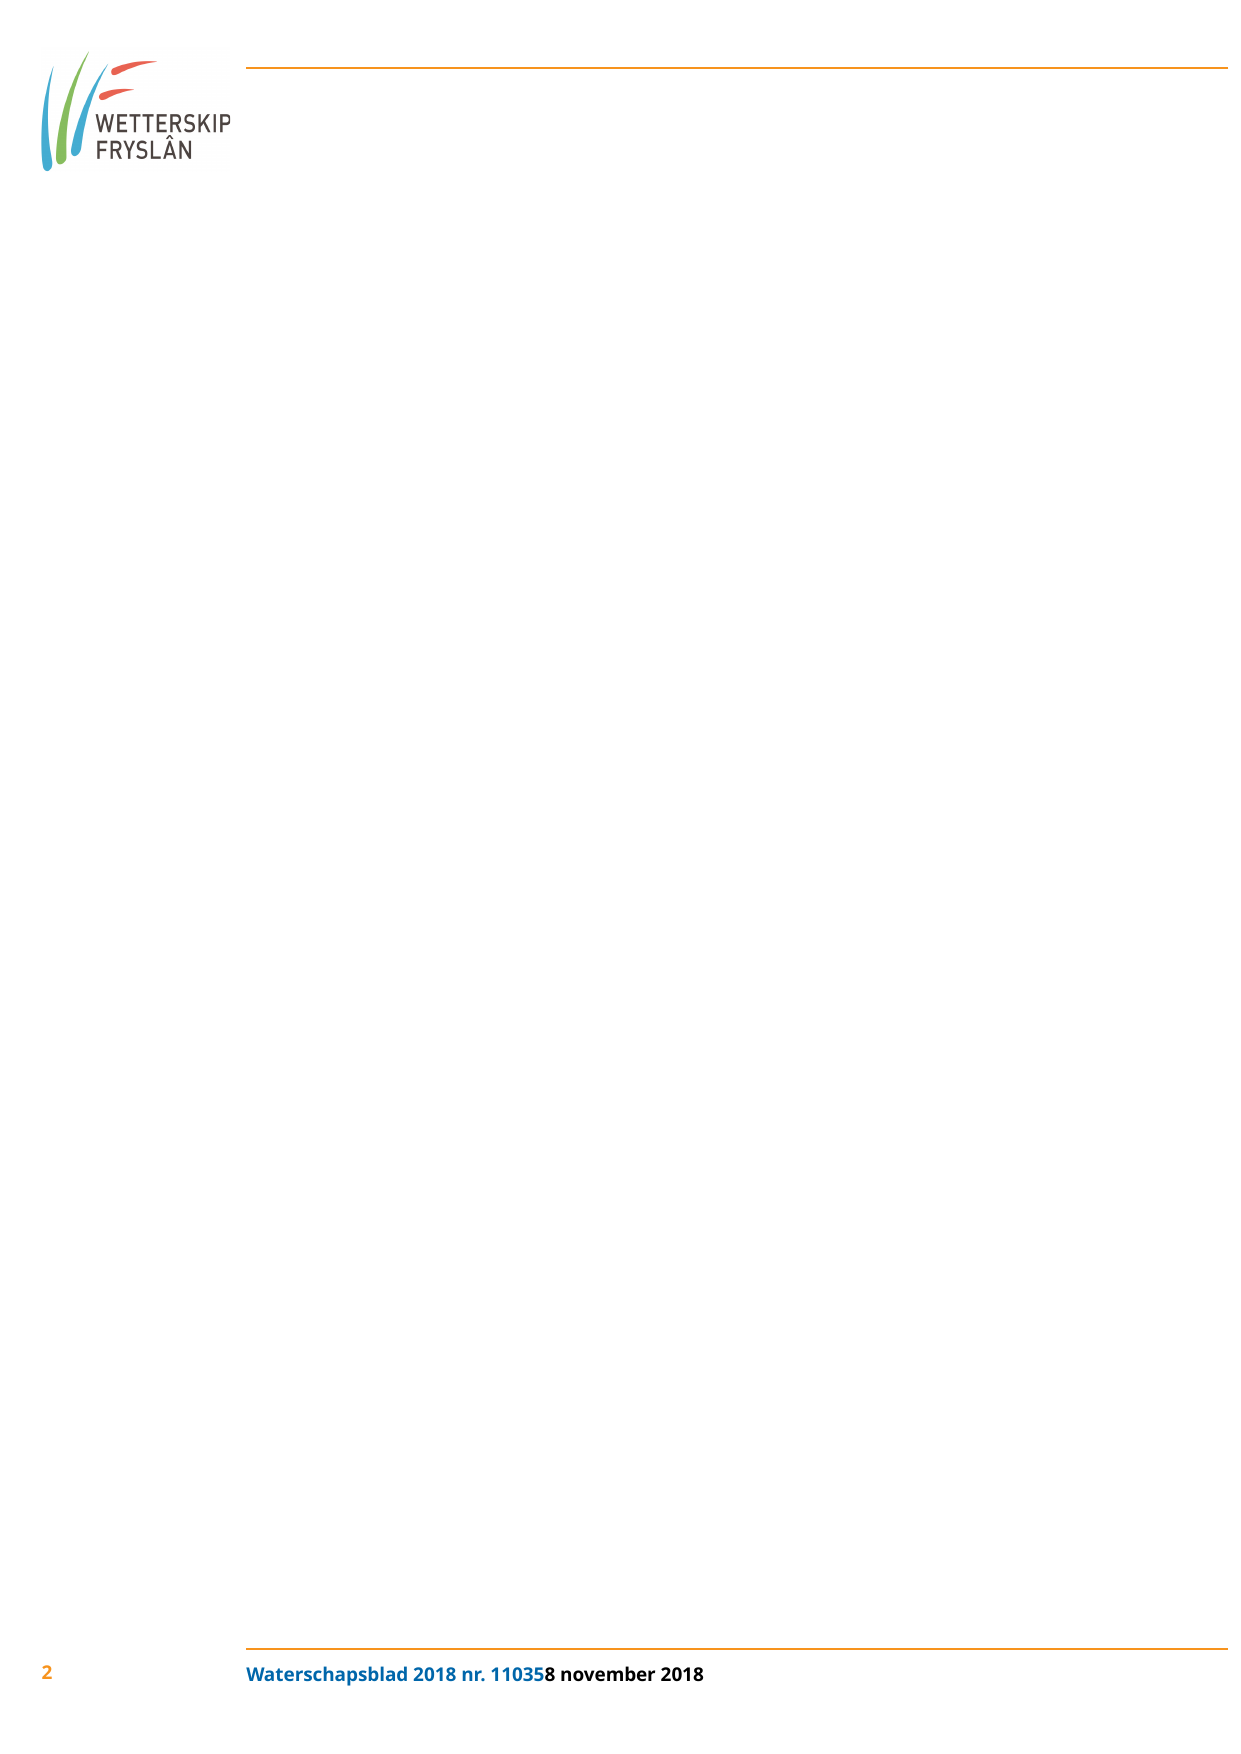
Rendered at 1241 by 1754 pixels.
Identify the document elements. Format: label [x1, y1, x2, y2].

picture [41, 47, 231, 172]
